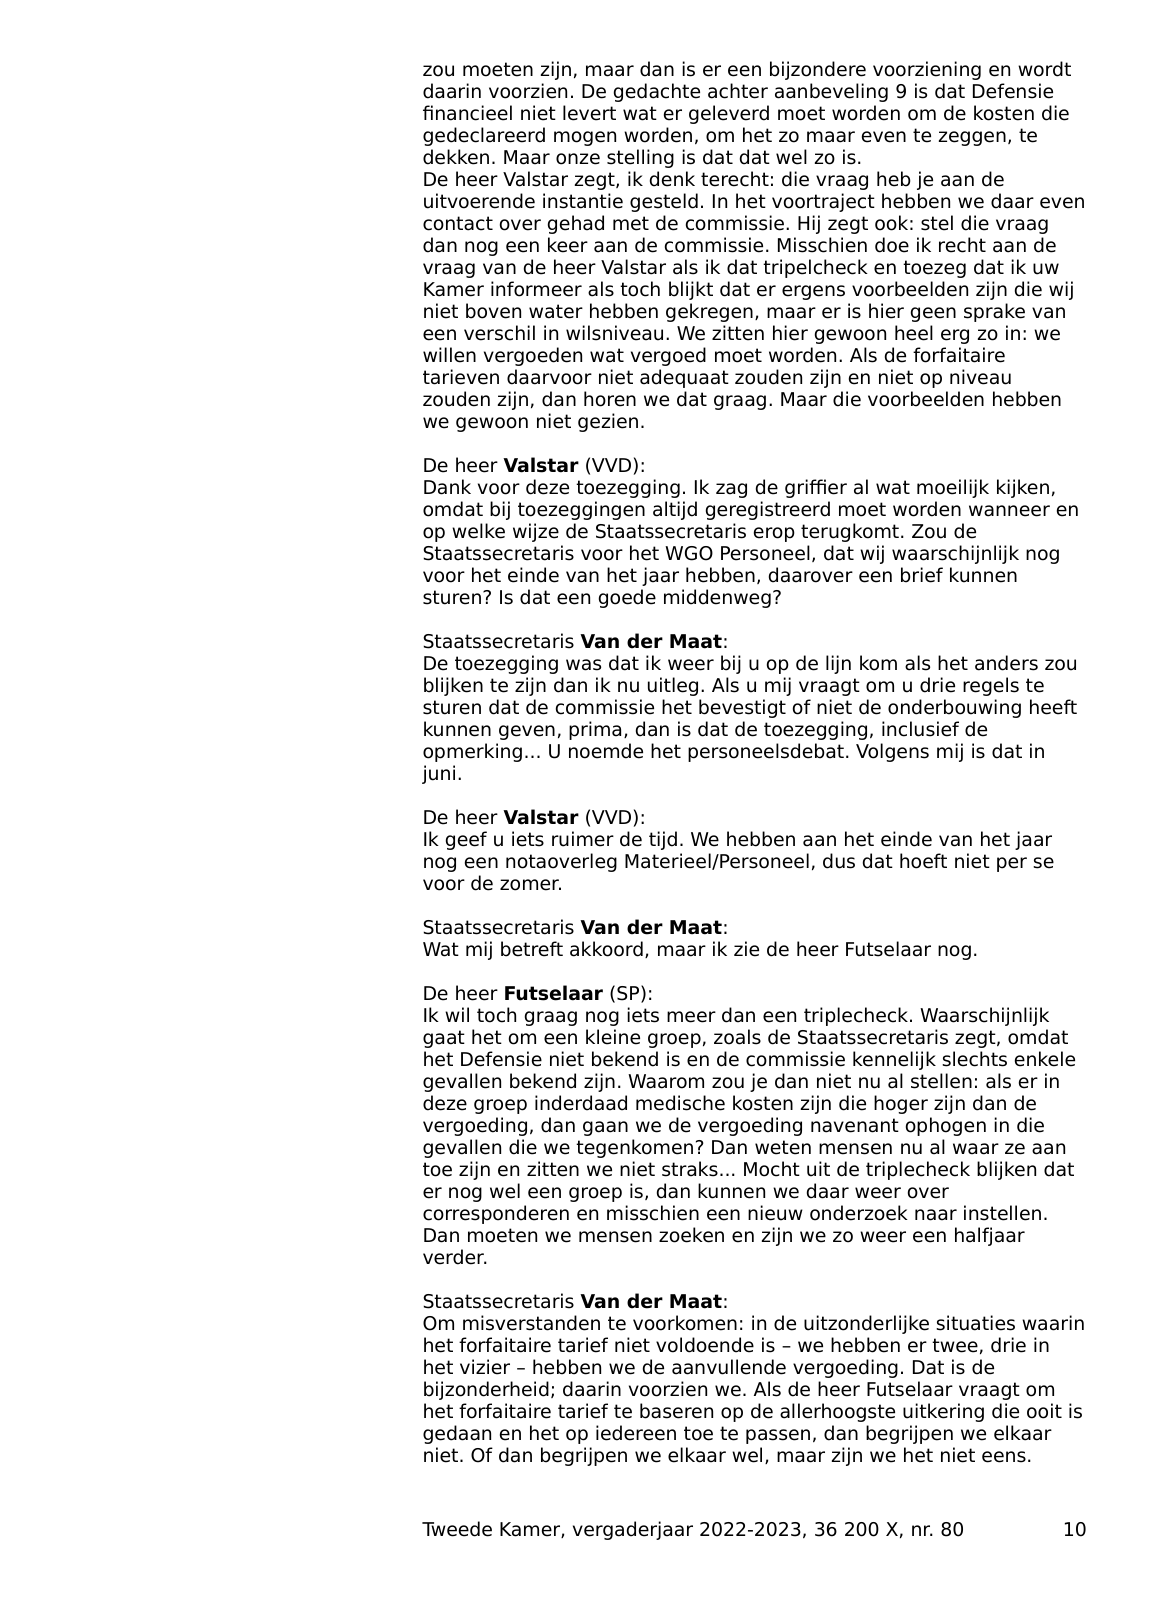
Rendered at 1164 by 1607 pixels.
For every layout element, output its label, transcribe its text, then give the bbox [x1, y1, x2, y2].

text Dank voor deze toezegging. Ik zag de griffier al wat moeilijk kijken, omdat bij toezeggingen altijd geregistreerd moet worden wanneer en op welke wijze de Staatssecretaris erop terugkomt. Zou de Staatssecretaris voor het WGO Personeel, dat wij waarschijnlijk nog voor het einde van het jaar hebben, daarover een brief kunnen sturen? Is dat een goede middenweg? [422, 477, 1087, 609]
text Ik wil toch graag nog iets meer dan een triplecheck. Waarschijnlijk gaat het om een kleine groep, zoals de Staatssecretaris zegt, omdat het Defensie niet bekend is en de commissie kennelijk slechts enkele gevallen bekend zijn. Waarom zou je dan niet nu al stellen: als er in deze groep inderdaad medische kosten zijn die hoger zijn dan de vergoeding, dan gaan we de vergoeding navenant ophogen in die gevallen die we tegenkomen? Dan weten mensen nu al waar ze aan toe zijn en zitten we niet straks... Mocht uit de triplecheck blijken dat er nog wel een groep is, dan kunnen we daar weer over corresponderen en misschien een nieuw onderzoek naar instellen. Dan moeten we mensen zoeken en zijn we zo weer een halfjaar verder. [422, 1005, 1087, 1269]
text De heer Valstar (VVD): [422, 807, 1087, 829]
text De toezegging was dat ik weer bij u op de lijn kom als het anders zou blijken te zijn dan ik nu uitleg. Als u mij vraagt om u drie regels te sturen dat de commissie het bevestigt of niet de onderbouwing heeft kunnen geven, prima, dan is dat de toezegging, inclusief de opmerking... U noemde het personeelsdebat. Volgens mij is dat in juni. [422, 653, 1087, 785]
text De heer Futselaar (SP): [422, 983, 1087, 1005]
text Staatssecretaris Van der Maat: [422, 1291, 1087, 1313]
text zou moeten zijn, maar dan is er een bijzondere voorziening en wordt daarin voorzien. De gedachte achter aanbeveling 9 is dat Defensie financieel niet levert wat er geleverd moet worden om de kosten die gedeclareerd mogen worden, om het zo maar even te zeggen, te dekken. Maar onze stelling is dat dat wel zo is. [422, 59, 1087, 169]
text Staatssecretaris Van der Maat: [422, 917, 1087, 939]
text Ik geef u iets ruimer de tijd. We hebben aan het einde van het jaar nog een notaoverleg Materieel/Personeel, dus dat hoeft niet per se voor de zomer. [422, 829, 1087, 895]
text Om misverstanden te voorkomen: in de uitzonderlijke situaties waarin het forfaitaire tarief niet voldoende is – we hebben er twee, drie in het vizier – hebben we de aanvullende vergoeding. Dat is de bijzonderheid; daarin voorzien we. Als de heer Futselaar vraagt om het forfaitaire tarief te baseren op de allerhoogste uitkering die ooit is gedaan en het op iedereen toe te passen, dan begrijpen we elkaar niet. Of dan begrijpen we elkaar wel, maar zijn we het niet eens. [422, 1313, 1087, 1467]
text Wat mij betreft akkoord, maar ik zie de heer Futselaar nog. [422, 939, 1087, 961]
text Staatssecretaris Van der Maat: [422, 631, 1087, 653]
text De heer Valstar (VVD): [422, 455, 1087, 477]
text De heer Valstar zegt, ik denk terecht: die vraag heb je aan de uitvoerende instantie gesteld. In het voortraject hebben we daar even contact over gehad met de commissie. Hij zegt ook: stel die vraag dan nog een keer aan de commissie. Misschien doe ik recht aan de vraag van de heer Valstar als ik dat tripelcheck en toezeg dat ik uw Kamer informeer als toch blijkt dat er ergens voorbeelden zijn die wij niet boven water hebben gekregen, maar er is hier geen sprake van een verschil in wilsniveau. We zitten hier gewoon heel erg zo in: we willen vergoeden wat vergoed moet worden. Als de forfaitaire tarieven daarvoor niet adequaat zouden zijn en niet op niveau zouden zijn, dan horen we dat graag. Maar die voorbeelden hebben we gewoon niet gezien. [422, 169, 1087, 433]
